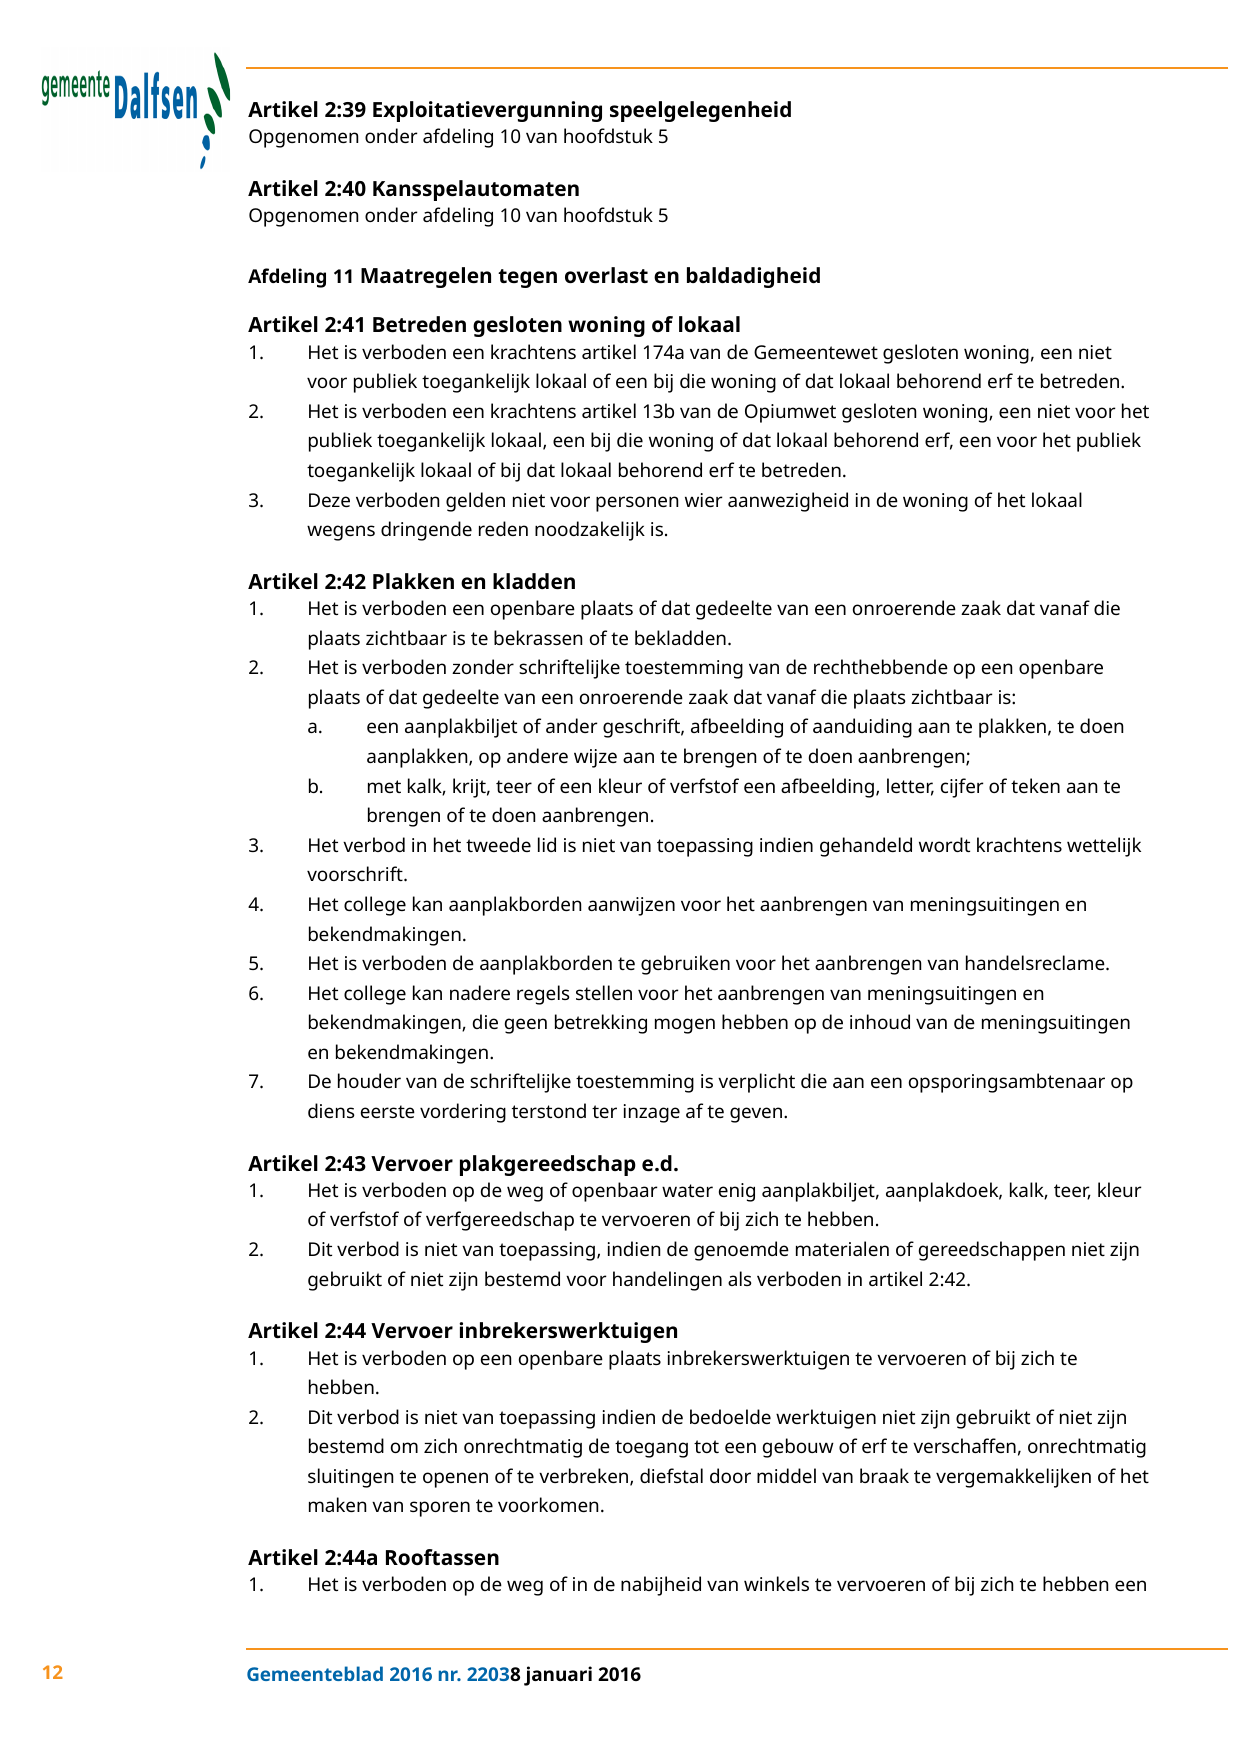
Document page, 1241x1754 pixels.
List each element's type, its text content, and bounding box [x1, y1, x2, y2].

list een aanplakbiljet of ander geschrift, afbeelding of aanduiding aan te plakken, te doen aanplakken, op andere wijze aan te brengen of te doen aanbrengen; [307, 714, 1152, 769]
list Deze verboden gelden niet voor personen wier aanwezigheid in de woning of het lokaal wegens dringende reden noodzakelijk is. [248, 487, 1152, 542]
picture [41, 47, 231, 172]
text Opgenomen onder afdeling 10 van hoofdstuk 5 [248, 202, 1152, 228]
list Dit verbod is niet van toepassing indien de bedoelde werktuigen niet zijn gebruikt of niet zijn bestemd om zich onrechtmatig de toegang tot een gebouw of erf te verschaffen, onrechtmatig sluitingen te openen of te verbreken, diefstal door middel van braak te vergemakkelijken of het maken van sporen te voorkomen. [248, 1404, 1152, 1518]
text Artikel 2:41 Betreden gesloten woning of lokaal [248, 311, 1152, 339]
list Het is verboden op de weg of in de nabijheid van winkels te vervoeren of bij zich te hebben een [248, 1571, 1152, 1597]
list Het college kan nadere regels stellen voor het aanbrengen van meningsuitingen en bekendmakingen, die geen betrekking mogen hebben op de inhoud van de meningsuitingen en bekendmakingen. [248, 980, 1152, 1065]
text Afdeling 11 Maatregelen tegen overlast en baldadigheid [248, 261, 1152, 290]
list Het verbod in het tweede lid is niet van toepassing indien gehandeld wordt krachtens wettelijk voorschrift. [248, 832, 1152, 887]
text Artikel 2:44 Vervoer inbrekerswerktuigen [248, 1316, 1152, 1345]
list Het is verboden de aanplakborden te gebruiken voor het aanbrengen van handelsreclame. [248, 950, 1152, 976]
text Artikel 2:40 Kansspelautomaten [248, 174, 1152, 202]
text Artikel 2:44a Rooftassen [248, 1543, 1152, 1571]
list Het college kan aanplakborden aanwijzen voor het aanbrengen van meningsuitingen en bekendmakingen. [248, 891, 1152, 946]
text Artikel 2:42 Plakken en kladden [248, 567, 1152, 595]
list Het is verboden zonder schriftelijke toestemming van de rechthebbende op een openbare plaats of dat gedeelte van een onroerende zaak dat vanaf die plaats zichtbaar is: [248, 654, 1152, 710]
text Opgenomen onder afdeling 10 van hoofdstuk 5 [248, 123, 1152, 149]
text Artikel 2:39 Exploitatievergunning speelgelegenheid [248, 95, 1152, 123]
list Het is verboden een openbare plaats of dat gedeelte van een onroerende zaak dat vanaf die plaats zichtbaar is te bekrassen of te bekladden. [248, 595, 1152, 651]
list Dit verbod is niet van toepassing, indien de genoemde materialen of gereedschappen niet zijn gebruikt of niet zijn bestemd voor handelingen als verboden in artikel 2:42. [248, 1236, 1152, 1292]
text Artikel 2:43 Vervoer plakgereedschap e.d. [248, 1149, 1152, 1177]
list met kalk, krijt, teer of een kleur of verfstof een afbeelding, letter, cijfer of teken aan te brengen of te doen aanbrengen. [307, 773, 1152, 828]
list Het is verboden op een openbare plaats inbrekerswerktuigen te vervoeren of bij zich te hebben. [248, 1345, 1152, 1400]
list Het is verboden een krachtens artikel 174a van de Gemeentewet gesloten woning, een niet voor publiek toegankelijk lokaal of een bij die woning of dat lokaal behorend erf te betreden. [248, 339, 1152, 394]
list De houder van de schriftelijke toestemming is verplicht die aan een opsporingsambtenaar op diens eerste vordering terstond ter inzage af te geven. [248, 1069, 1152, 1124]
list Het is verboden een krachtens artikel 13b van de Opiumwet gesloten woning, een niet voor het publiek toegankelijk lokaal, een bij die woning of dat lokaal behorend erf, een voor het publiek toegankelijk lokaal of bij dat lokaal behorend erf te betreden. [248, 398, 1152, 483]
list Het is verboden op de weg of openbaar water enig aanplakbiljet, aanplakdoek, kalk, teer, kleur of verfstof of verfgereedschap te vervoeren of bij zich te hebben. [248, 1177, 1152, 1232]
